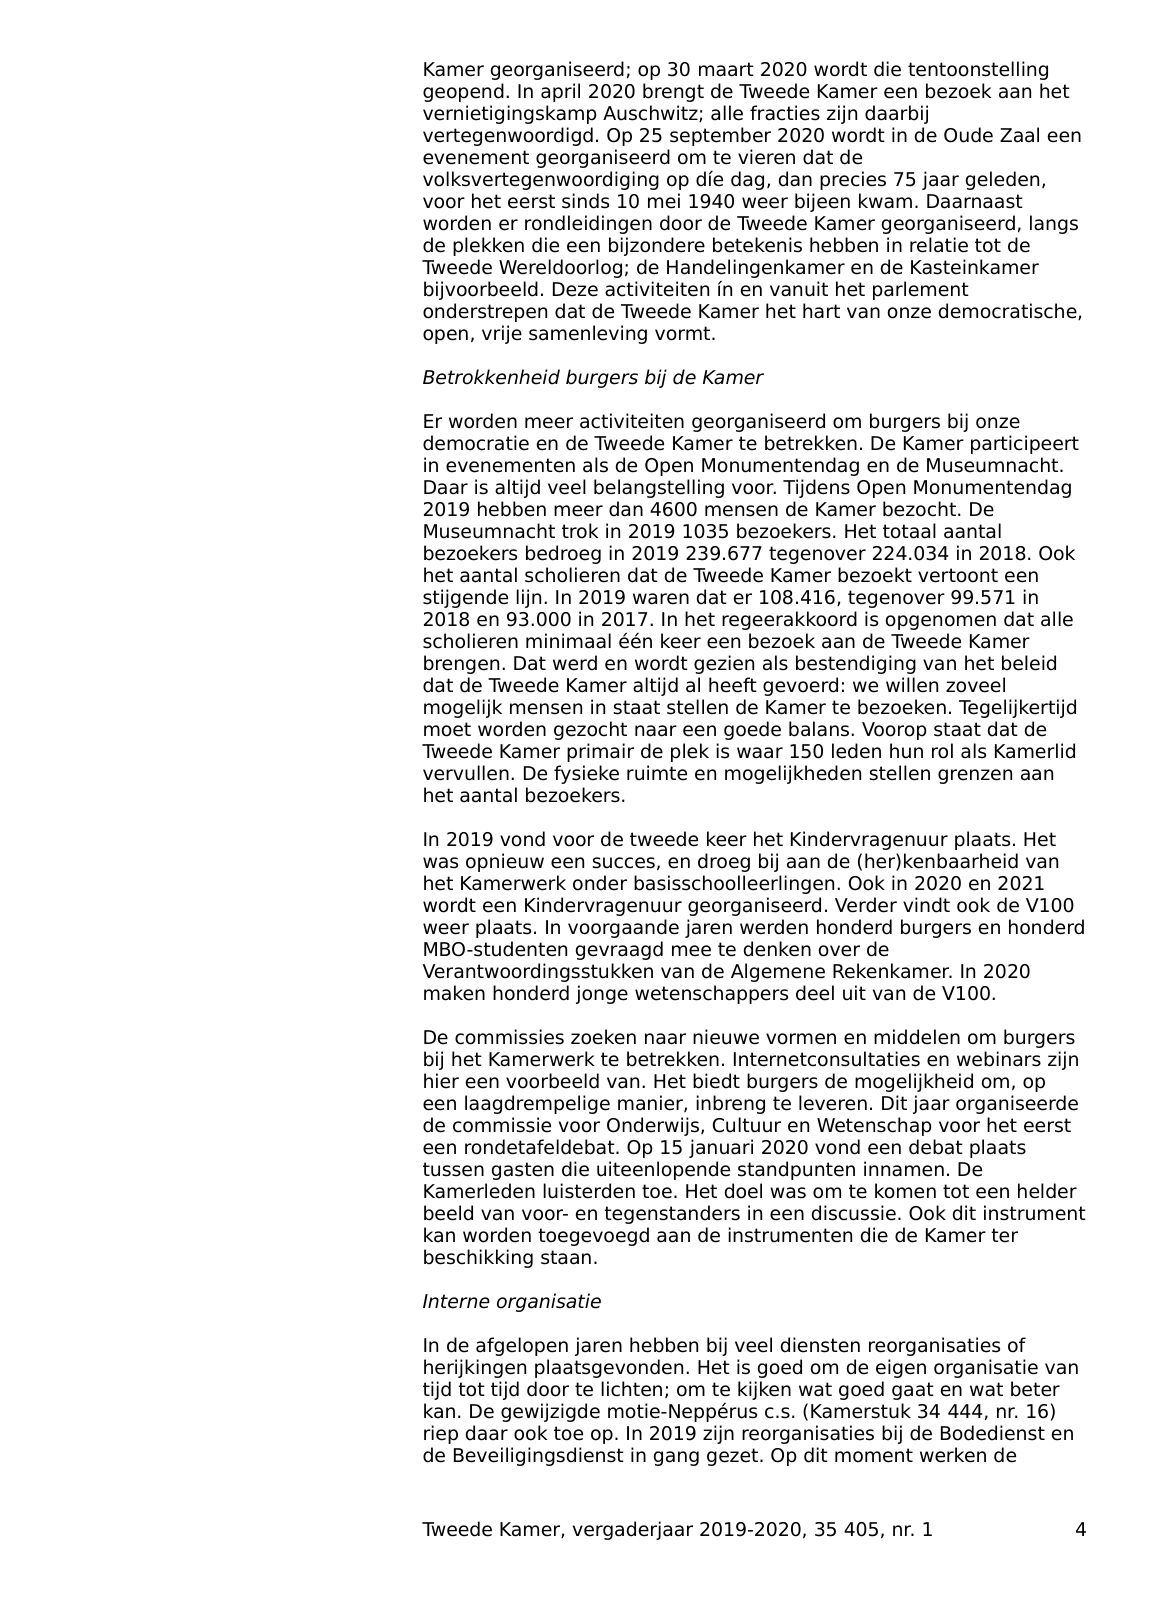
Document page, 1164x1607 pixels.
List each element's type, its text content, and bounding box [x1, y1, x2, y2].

text In de afgelopen jaren hebben bij veel diensten reorganisaties of herijkingen plaatsgevonden. Het is goed om de eigen organisatie van tijd tot tijd door te lichten; om te kijken wat goed gaat en wat beter kan. De gewijzigde motie-Neppérus c.s. (Kamerstuk 34 444, nr. 16) riep daar ook toe op. In 2019 zijn reorganisaties bij de Bodedienst en de Beveiligingsdienst in gang gezet. Op dit moment werken de [422, 1335, 1087, 1467]
text In 2019 vond voor de tweede keer het Kindervragenuur plaats. Het was opnieuw een succes, en droeg bij aan de (her)kenbaarheid van het Kamerwerk onder basisschoolleerlingen. Ook in 2020 en 2021 wordt een Kindervragenuur georganiseerd. Verder vindt ook de V100 weer plaats. In voorgaande jaren werden honderd burgers en honderd MBO-studenten gevraagd mee te denken over de Verantwoordingsstukken van de Algemene Rekenkamer. In 2020 maken honderd jonge wetenschappers deel uit van de V100. [422, 829, 1087, 1005]
text De commissies zoeken naar nieuwe vormen en middelen om burgers bij het Kamerwerk te betrekken. Internetconsultaties en webinars zijn hier een voorbeeld van. Het biedt burgers de mogelijkheid om, op een laagdrempelige manier, inbreng te leveren. Dit jaar organiseerde de commissie voor Onderwijs, Cultuur en Wetenschap voor het eerst een rondetafeldebat. Op 15 januari 2020 vond een debat plaats tussen gasten die uiteenlopende standpunten innamen. De Kamerleden luisterden toe. Het doel was om te komen tot een helder beeld van voor- en tegenstanders in een discussie. Ook dit instrument kan worden toegevoegd aan de instrumenten die de Kamer ter beschikking staan. [422, 1027, 1087, 1269]
subtitle Betrokkenheid burgers bij de Kamer [422, 367, 1087, 389]
text Er worden meer activiteiten georganiseerd om burgers bij onze democratie en de Tweede Kamer te betrekken. De Kamer participeert in evenementen als de Open Monumentendag en de Museumnacht. Daar is altijd veel belangstelling voor. Tijdens Open Monumentendag 2019 hebben meer dan 4600 mensen de Kamer bezocht. De Museumnacht trok in 2019 1035 bezoekers. Het totaal aantal bezoekers bedroeg in 2019 239.677 tegenover 224.034 in 2018. Ook het aantal scholieren dat de Tweede Kamer bezoekt vertoont een stijgende lijn. In 2019 waren dat er 108.416, tegenover 99.571 in 2018 en 93.000 in 2017. In het regeerakkoord is opgenomen dat alle scholieren minimaal één keer een bezoek aan de Tweede Kamer brengen. Dat werd en wordt gezien als bestendiging van het beleid dat de Tweede Kamer altijd al heeft gevoerd: we willen zoveel mogelijk mensen in staat stellen de Kamer te bezoeken. Tegelijkertijd moet worden gezocht naar een goede balans. Voorop staat dat de Tweede Kamer primair de plek is waar 150 leden hun rol als Kamerlid vervullen. De fysieke ruimte en mogelijkheden stellen grenzen aan het aantal bezoekers. [422, 411, 1087, 807]
text Kamer georganiseerd; op 30 maart 2020 wordt die tentoonstelling geopend. In april 2020 brengt de Tweede Kamer een bezoek aan het vernietigingskamp Auschwitz; alle fracties zijn daarbij vertegenwoordigd. Op 25 september 2020 wordt in de Oude Zaal een evenement georganiseerd om te vieren dat de volksvertegenwoordiging op díe dag, dan precies 75 jaar geleden, voor het eerst sinds 10 mei 1940 weer bijeen kwam. Daarnaast worden er rondleidingen door de Tweede Kamer georganiseerd, langs de plekken die een bijzondere betekenis hebben in relatie tot de Tweede Wereldoorlog; de Handelingenkamer en de Kasteinkamer bijvoorbeeld. Deze activiteiten ín en vanuit het parlement onderstrepen dat de Tweede Kamer het hart van onze democratische, open, vrije samenleving vormt. [422, 59, 1087, 345]
subtitle Interne organisatie [422, 1291, 1087, 1313]
